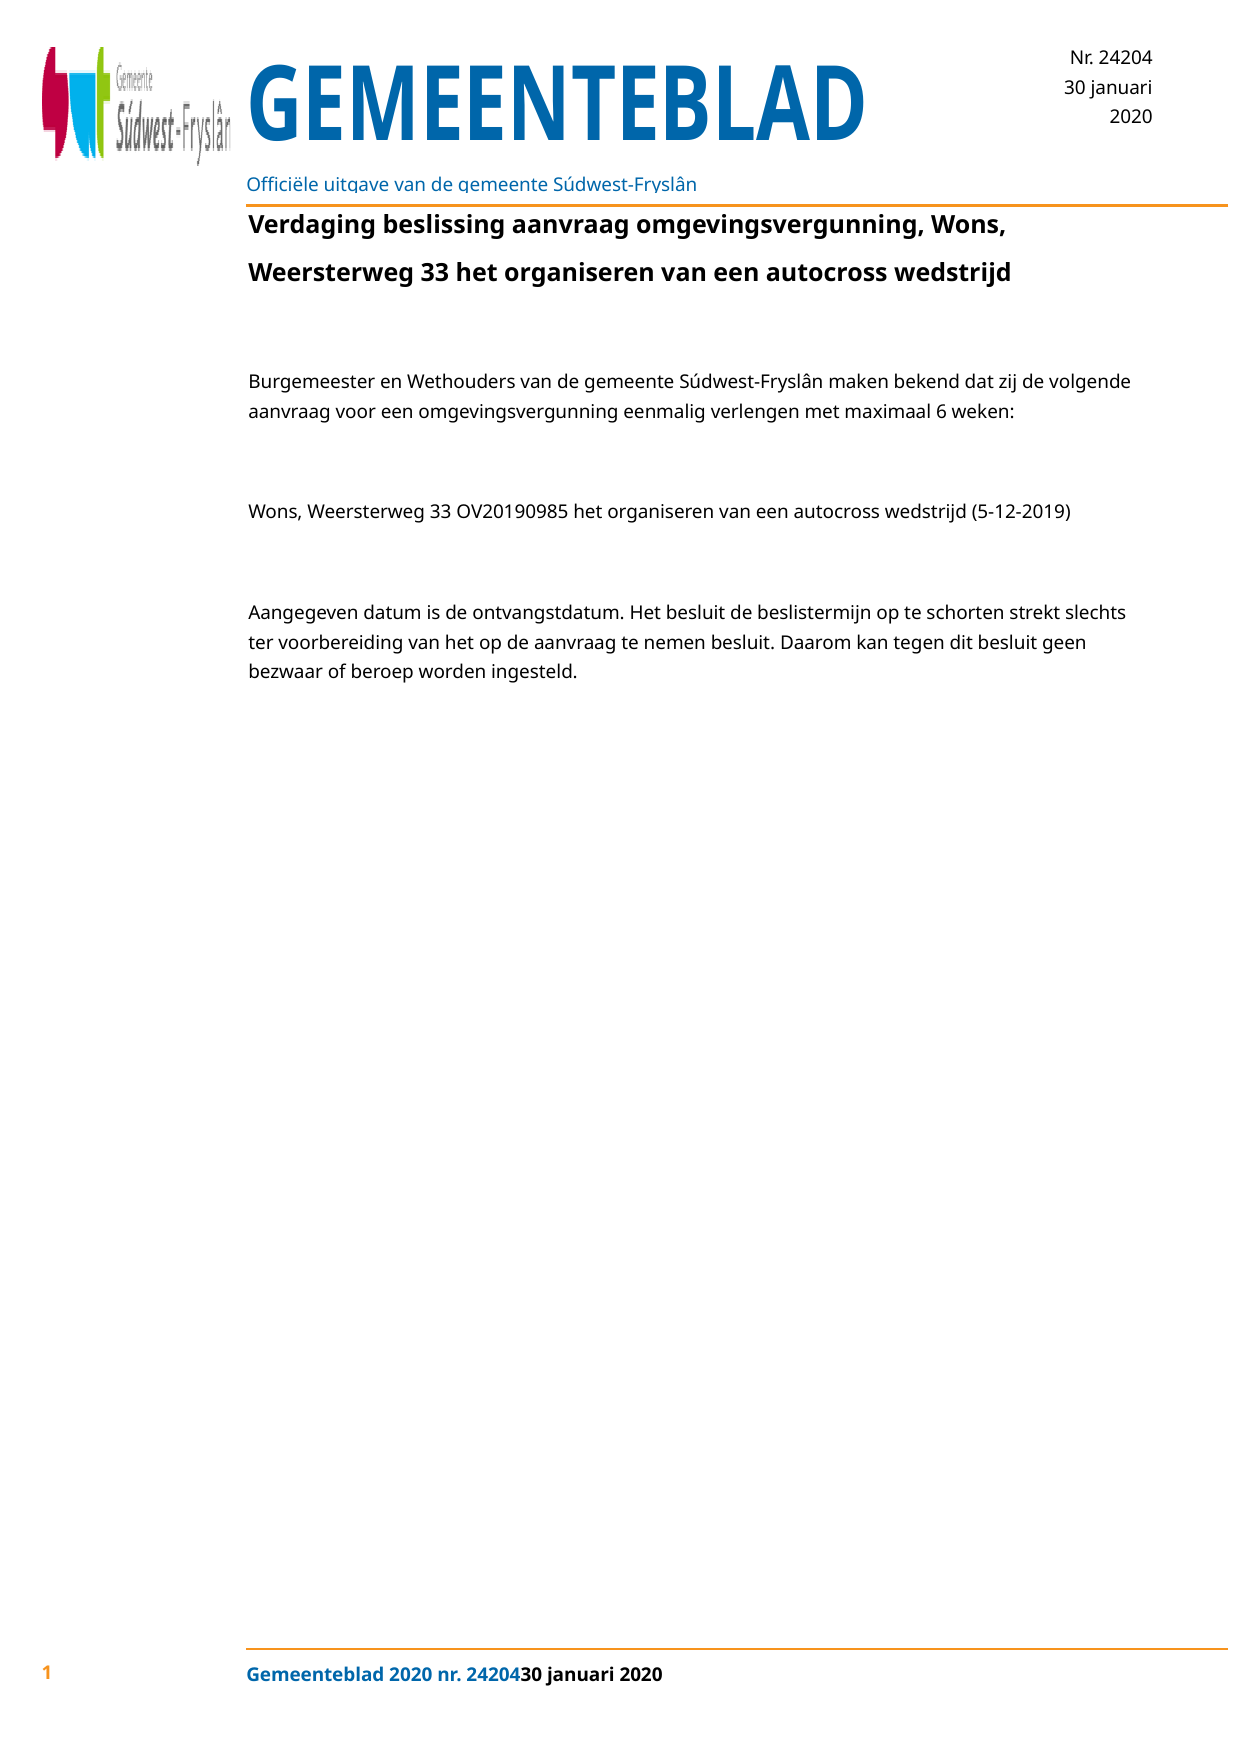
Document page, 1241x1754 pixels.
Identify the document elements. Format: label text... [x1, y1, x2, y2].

text Aangegeven datum is de ontvangstdatum. Het besluit de beslistermijn op te schorten strekt slechts ter voorbereiding van het op de aanvraag te nemen besluit. Daarom kan tegen dit besluit geen bezwaar of beroep worden ingesteld. [248, 599, 1152, 684]
picture [41, 47, 231, 172]
text Burgemeester en Wethouders van de gemeente Súdwest-Fryslân maken bekend dat zij de volgende aanvraag voor een omgevingsvergunning eenmalig verlengen met maximaal 6 weken: [248, 368, 1152, 424]
text Verdaging beslissing aanvraag omgevingsvergunning, Wons, Weersterweg 33 het organiseren van een autocross wedstrijd [248, 207, 1152, 288]
text Wons, Weersterweg 33 OV20190985 het organiseren van een autocross wedstrijd (5-12-2019) [248, 499, 1152, 524]
